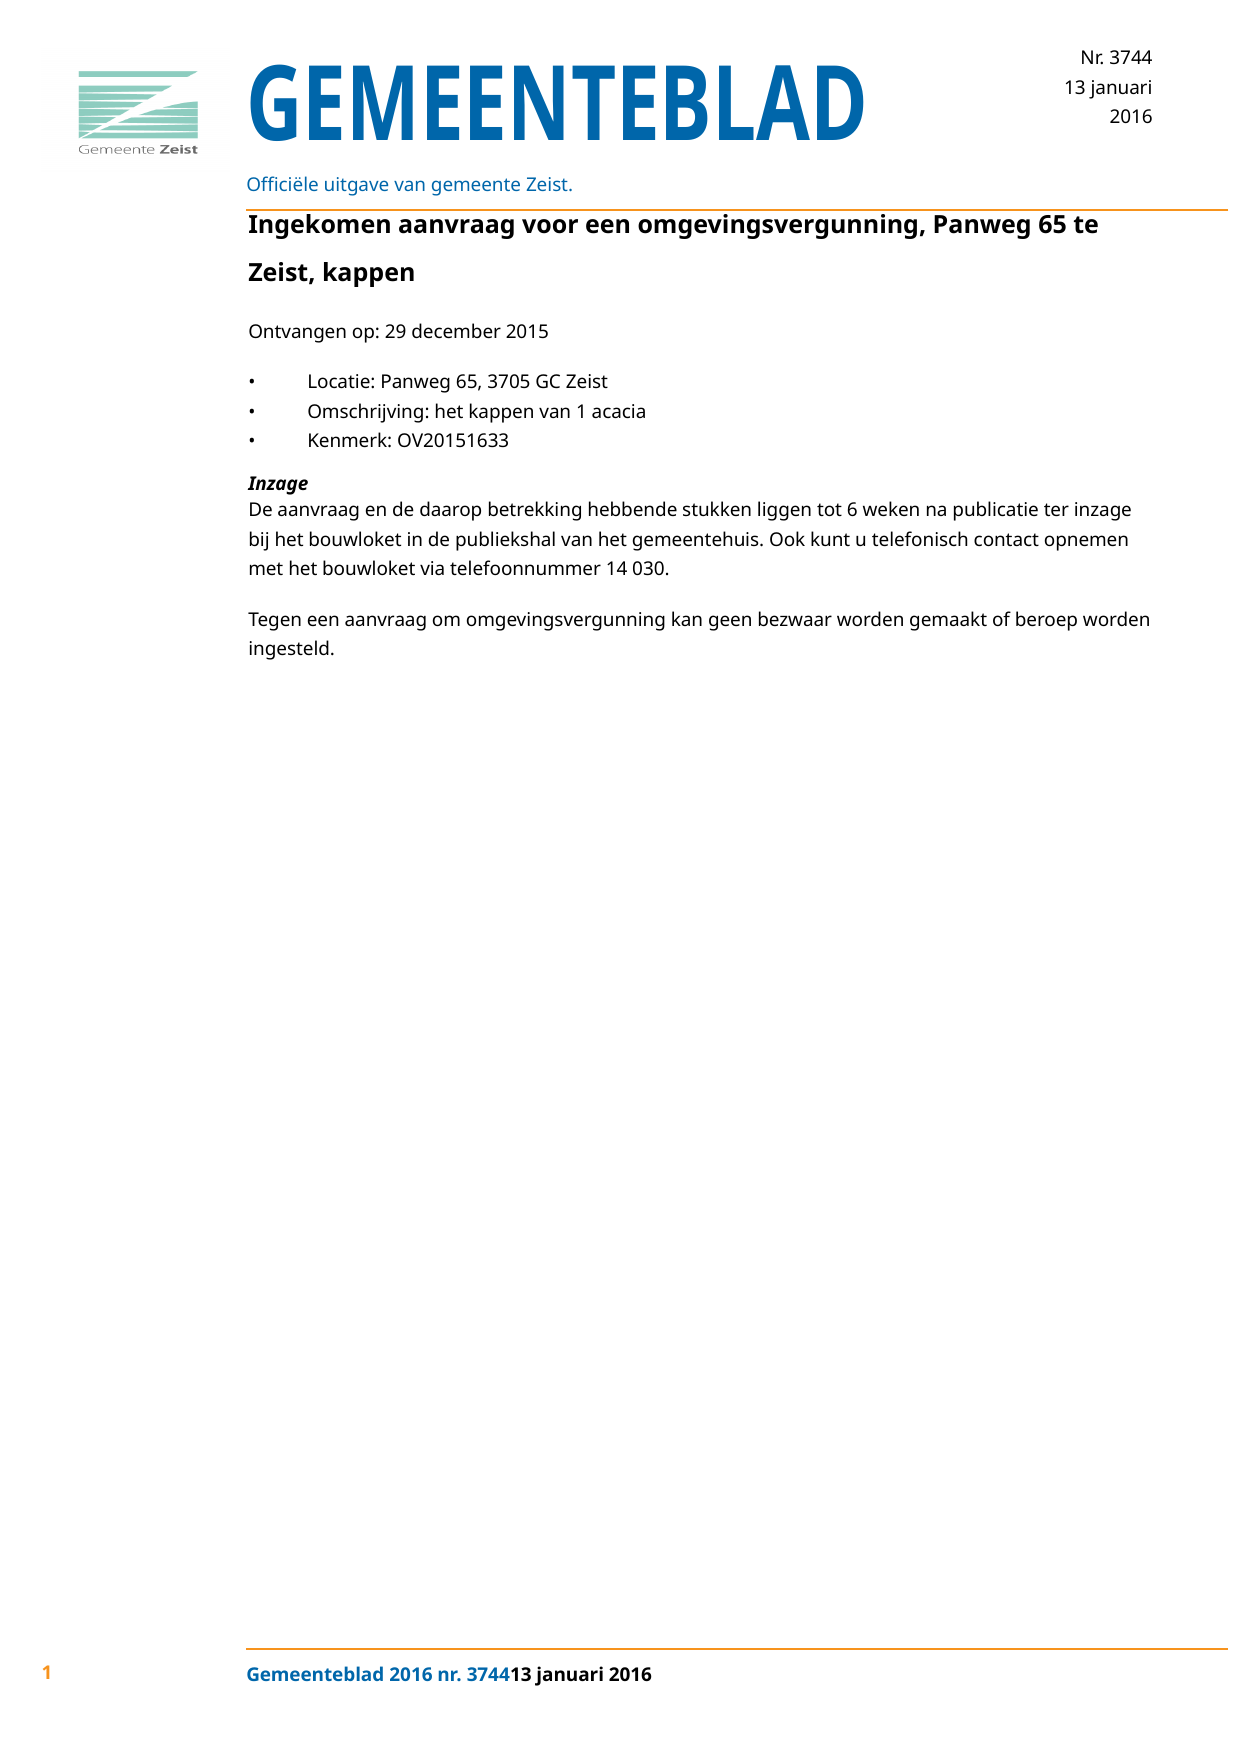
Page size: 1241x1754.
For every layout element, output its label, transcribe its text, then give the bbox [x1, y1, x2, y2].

text Inzage [248, 471, 1152, 496]
list Locatie: Panweg 65, 3705 GC Zeist [248, 368, 1152, 394]
list Omschrijving: het kappen van 1 acacia [248, 398, 1152, 424]
list Kenmerk: OV20151633 [248, 427, 1152, 453]
text Tegen een aanvraag om omgevingsvergunning kan geen bezwaar worden gemaakt of beroep worden ingesteld. [248, 606, 1152, 661]
text De aanvraag en de daarop betrekking hebbende stukken liggen tot 6 weken na publicatie ter inzage bij het bouwloket in de publiekshal van het gemeentehuis. Ook kunt u telefonisch contact opnemen met het bouwloket via telefoonnummer 14 030. [248, 496, 1152, 581]
picture [41, 47, 231, 172]
text Ontvangen op: 29 december 2015 [248, 318, 1152, 344]
text Ingekomen aanvraag voor een omgevingsvergunning, Panweg 65 te Zeist, kappen [248, 211, 1152, 288]
